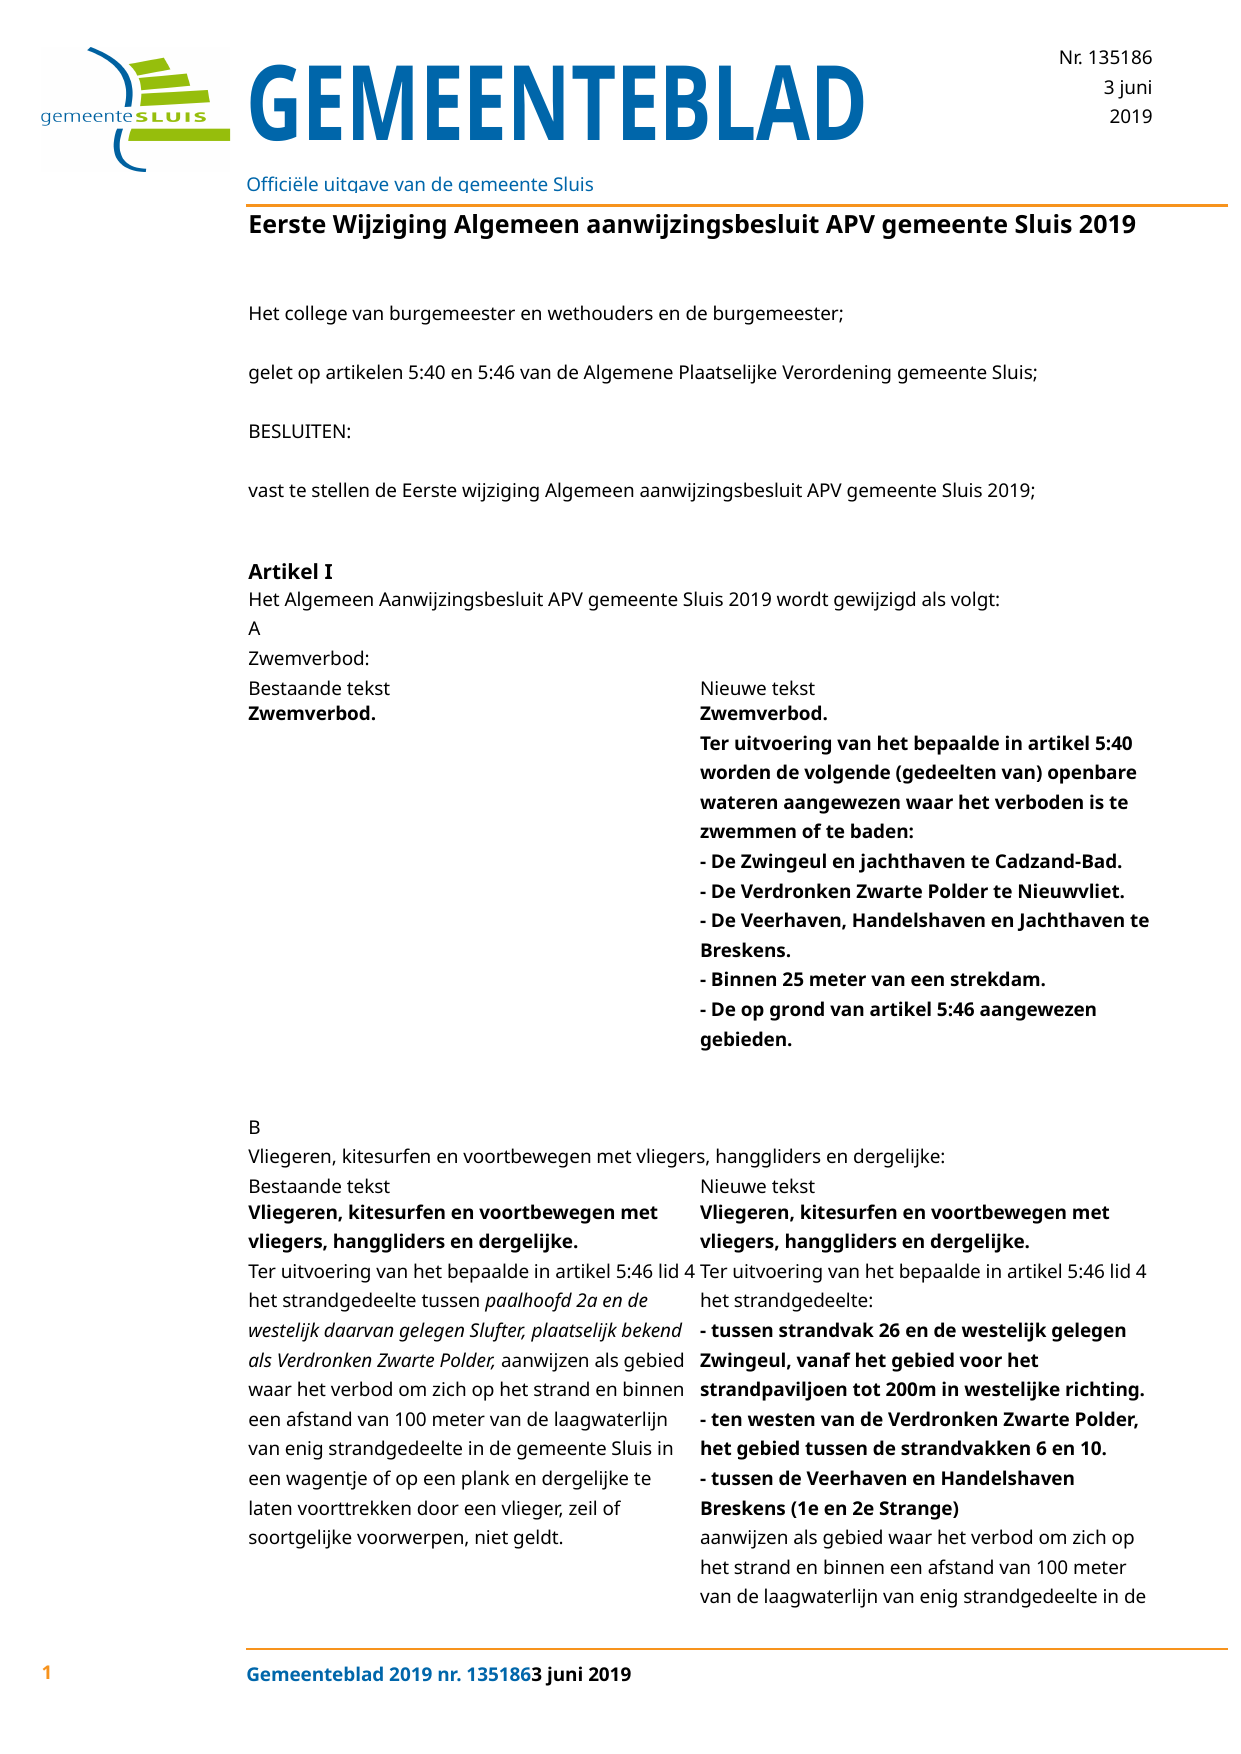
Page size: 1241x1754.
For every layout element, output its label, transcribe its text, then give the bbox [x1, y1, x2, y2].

table_header Bestaande tekst [248, 1173, 700, 1199]
text Artikel I [248, 557, 1152, 586]
table_cell Zwemverbod. [248, 700, 700, 1052]
text Vliegeren, kitesurfen en voortbewegen met vliegers, hanggliders en dergelijke: [248, 1143, 1152, 1169]
text Het college van burgemeester en wethouders en de burgemeester; [248, 300, 1152, 326]
text Eerste Wijziging Algemeen aanwijzingsbesluit APV gemeente Sluis 2019 [248, 207, 1152, 241]
text vast te stellen de Eerste wijziging Algemeen aanwijzingsbesluit APV gemeente Sluis 2019; [248, 477, 1152, 503]
text B [248, 1114, 1152, 1140]
table_header Bestaande tekst [248, 675, 700, 700]
table_cell Vliegeren, kitesurfen en voortbewegen met vliegers, hanggliders en dergelijke. Ter uitvoering van het bepaalde in artikel 5:46 lid 4 het strandgedeelte: - tussen strandvak 26 en de westelijk gelegen Zwingeul, vanaf het gebied voor het strandpaviljoen tot 200m in westelijke richting. - ten westen van de Verdronken Zwarte Polder, het gebied tussen de strandvakken 6 en 10. - tussen de Veerhaven en Handelshaven Breskens (1e en 2e Strange) aanwijzen als gebied waar het verbod om zich op het strand en binnen een afstand van 100 meter van de laagwaterlijn van enig strandgedeelte in de [700, 1199, 1152, 1609]
picture [41, 47, 231, 172]
table_header Nieuwe tekst [700, 675, 1152, 700]
table_cell Vliegeren, kitesurfen en voortbewegen met vliegers, hanggliders en dergelijke. Ter uitvoering van het bepaalde in artikel 5:46 lid 4 het strandgedeelte tussen paalhoofd 2a en de westelijk daarvan gelegen Slufter, plaatselijk bekend als Verdronken Zwarte Polder, aanwijzen als gebied waar het verbod om zich op het strand en binnen een afstand van 100 meter van de laagwaterlijn van enig strandgedeelte in de gemeente Sluis in een wagentje of op een plank en dergelijke te laten voorttrekken door een vlieger, zeil of soortgelijke voorwerpen, niet geldt. [248, 1199, 700, 1609]
text BESLUITEN: [248, 418, 1152, 444]
text A [248, 615, 1152, 641]
text gelet op artikelen 5:40 en 5:46 van de Algemene Plaatselijke Verordening gemeente Sluis; [248, 359, 1152, 385]
text Het Algemeen Aanwijzingsbesluit APV gemeente Sluis 2019 wordt gewijzigd als volgt: [248, 586, 1152, 612]
table_cell Zwemverbod. Ter uitvoering van het bepaalde in artikel 5:40 worden de volgende (gedeelten van) openbare wateren aangewezen waar het verboden is te zwemmen of te baden: - De Zwingeul en jachthaven te Cadzand-Bad. - De Verdronken Zwarte Polder te Nieuwvliet. - De Veerhaven, Handelshaven en Jachthaven te Breskens. - Binnen 25 meter van een strekdam. - De op grond van artikel 5:46 aangewezen gebieden. [700, 700, 1152, 1052]
text Zwemverbod: [248, 645, 1152, 671]
table_header Nieuwe tekst [700, 1173, 1152, 1199]
